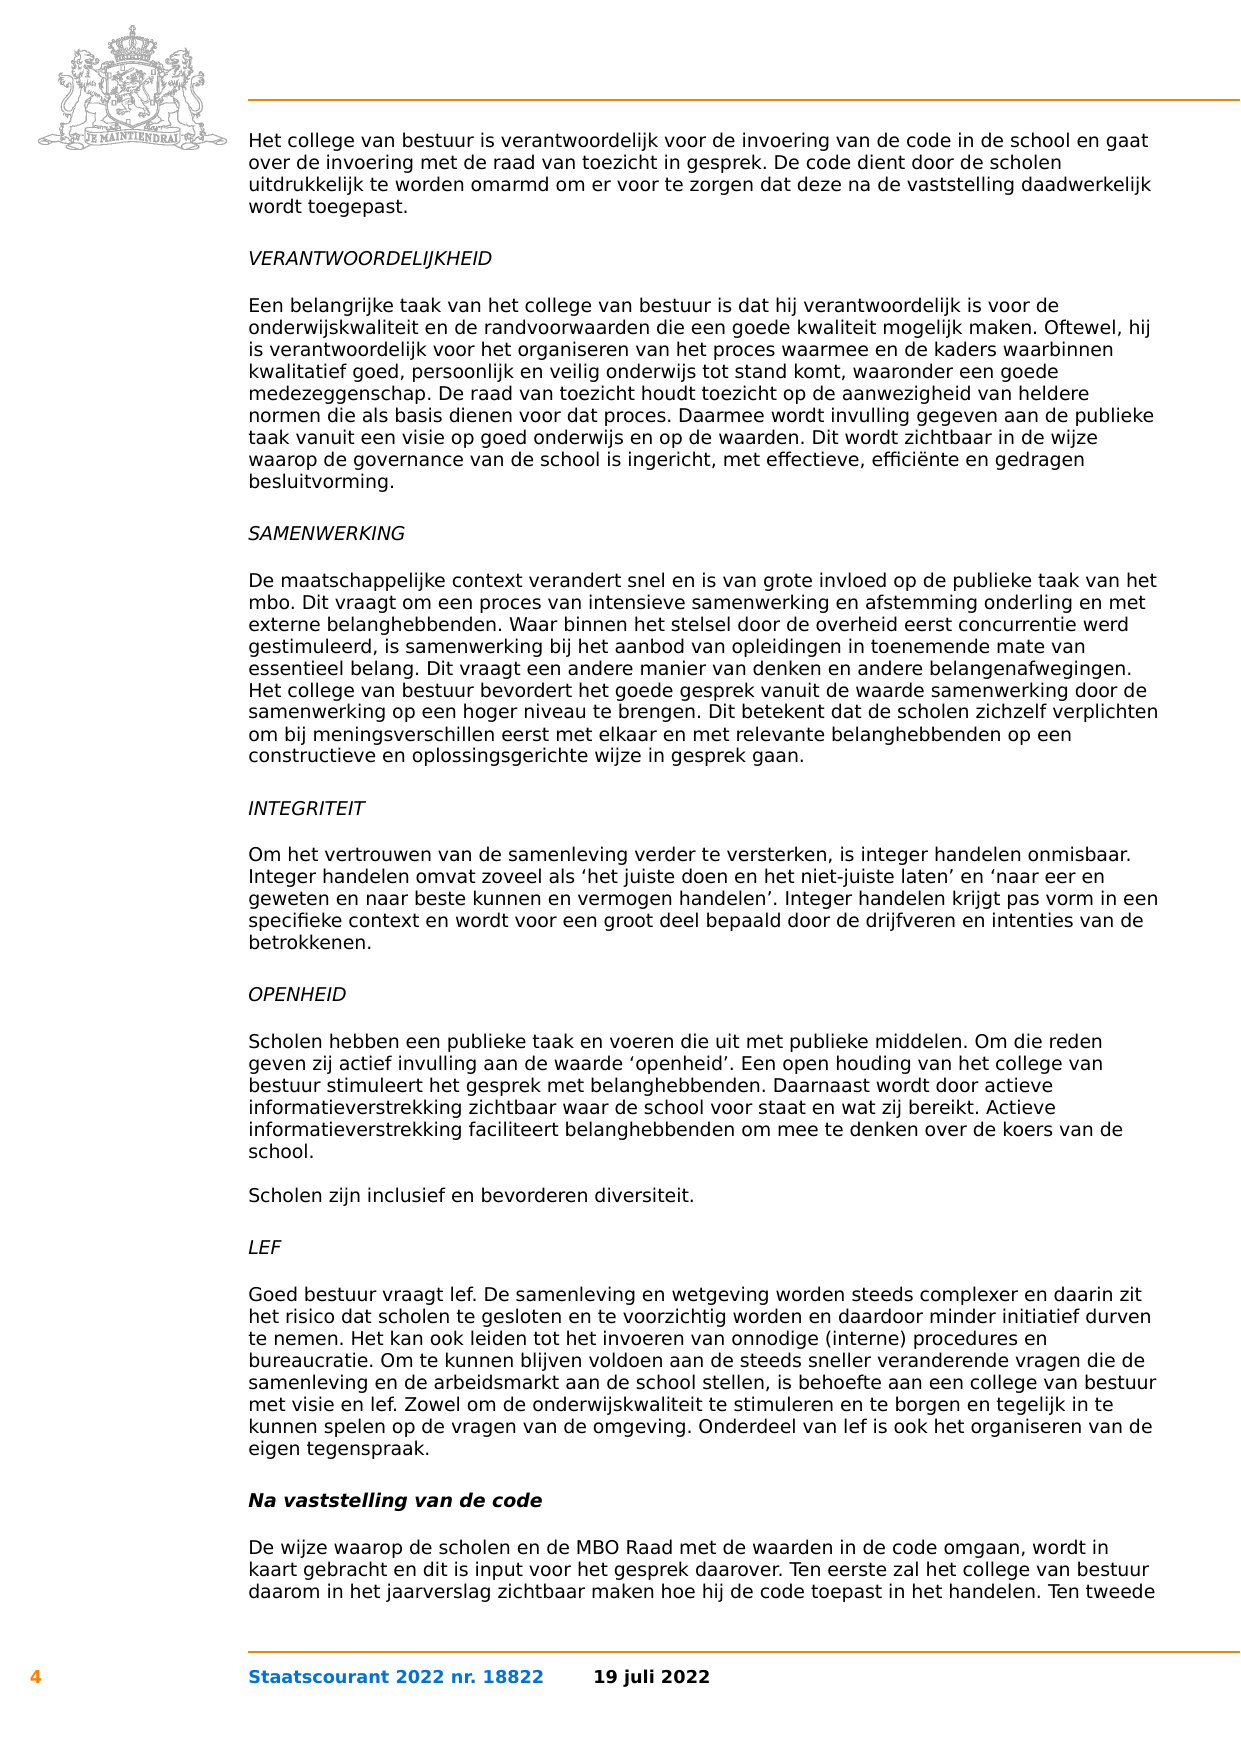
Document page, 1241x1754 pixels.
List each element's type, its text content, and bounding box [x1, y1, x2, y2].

text De maatschappelijke context verandert snel en is van grote invloed op de publieke taak van het mbo. Dit vraagt om een proces van intensieve samenwerking en afstemming onderling en met externe belanghebbenden. Waar binnen het stelsel door de overheid eerst concurrentie werd gestimuleerd, is samenwerking bij het aanbod van opleidingen in toenemende mate van essentieel belang. Dit vraagt een andere manier van denken en andere belangenafwegingen. Het college van bestuur bevordert het goede gesprek vanuit de waarde samenwerking door de samenwerking op een hoger niveau te brengen. Dit betekent dat de scholen zichzelf verplichten om bij meningsverschillen eerst met elkaar en met relevante belanghebbenden op een constructieve en oplossingsgerichte wijze in gesprek gaan. [248, 569, 1163, 767]
subtitle OPENHEID [248, 984, 1163, 1006]
subtitle Na vaststelling van de code [248, 1490, 1163, 1512]
text Goed bestuur vraagt lef. De samenleving en wetgeving worden steeds complexer en daarin zit het risico dat scholen te gesloten en te voorzichtig worden en daardoor minder initiatief durven te nemen. Het kan ook leiden tot het invoeren van onnodige (interne) procedures en bureaucratie. Om te kunnen blijven voldoen aan de steeds sneller veranderende vragen die de samenleving en de arbeidsmarkt aan de school stellen, is behoefte aan een college van bestuur met visie en lef. Zowel om de onderwijskwaliteit te stimuleren en te borgen en tegelijk in te kunnen spelen op de vragen van de omgeving. Onderdeel van lef is ook het organiseren van de eigen tegenspraak. [248, 1284, 1163, 1460]
picture [38, 25, 227, 150]
text Scholen hebben een publieke taak en voeren die uit met publieke middelen. Om die reden geven zij actief invulling aan de waarde ‘openheid’. Een open houding van het college van bestuur stimuleert het gesprek met belanghebbenden. Daarnaast wordt door actieve informatieverstrekking zichtbaar waar de school voor staat en wat zij bereikt. Actieve informatieverstrekking faciliteert belanghebbenden om mee te denken over de koers van de school. [248, 1031, 1163, 1163]
text Om het vertrouwen van de samenleving verder te versterken, is integer handelen onmisbaar. Integer handelen omvat zoveel als ‘het juiste doen en het niet-juiste laten’ en ‘naar eer en geweten en naar beste kunnen en vermogen handelen’. Integer handelen krijgt pas vorm in een specifieke context en wordt voor een groot deel bepaald door de drijfveren en intenties van de betrokkenen. [248, 844, 1163, 954]
subtitle SAMENWERKING [248, 523, 1163, 544]
subtitle VERANTWOORDELIJKHEID [248, 248, 1163, 270]
text Een belangrijke taak van het college van bestuur is dat hij verantwoordelijk is voor de onderwijskwaliteit en de randvoorwaarden die een goede kwaliteit mogelijk maken. Oftewel, hij is verantwoordelijk voor het organiseren van het proces waarmee en de kaders waarbinnen kwalitatief goed, persoonlijk en veilig onderwijs tot stand komt, waaronder een goede medezeggenschap. De raad van toezicht houdt toezicht op de aanwezigheid van heldere normen die als basis dienen voor dat proces. Daarmee wordt invulling gegeven aan de publieke taak vanuit een visie op goed onderwijs en op de waarden. Dit wordt zichtbaar in de wijze waarop de governance van de school is ingericht, met effectieve, efficiënte en gedragen besluitvorming. [248, 295, 1163, 493]
subtitle LEF [248, 1237, 1163, 1259]
text De wijze waarop de scholen en de MBO Raad met de waarden in de code omgaan, wordt in kaart gebracht en dit is input voor het gesprek daarover. Ten eerste zal het college van bestuur daarom in het jaarverslag zichtbaar maken hoe hij de code toepast in het handelen. Ten tweede [248, 1537, 1163, 1603]
text Het college van bestuur is verantwoordelijk voor de invoering van de code in de school en gaat over de invoering met de raad van toezicht in gesprek. De code dient door de scholen uitdrukkelijk te worden omarmd om er voor te zorgen dat deze na de vaststelling daadwerkelijk wordt toegepast. [248, 130, 1163, 218]
text Scholen zijn inclusief en bevorderen diversiteit. [248, 1185, 1163, 1207]
subtitle INTEGRITEIT [248, 797, 1163, 819]
